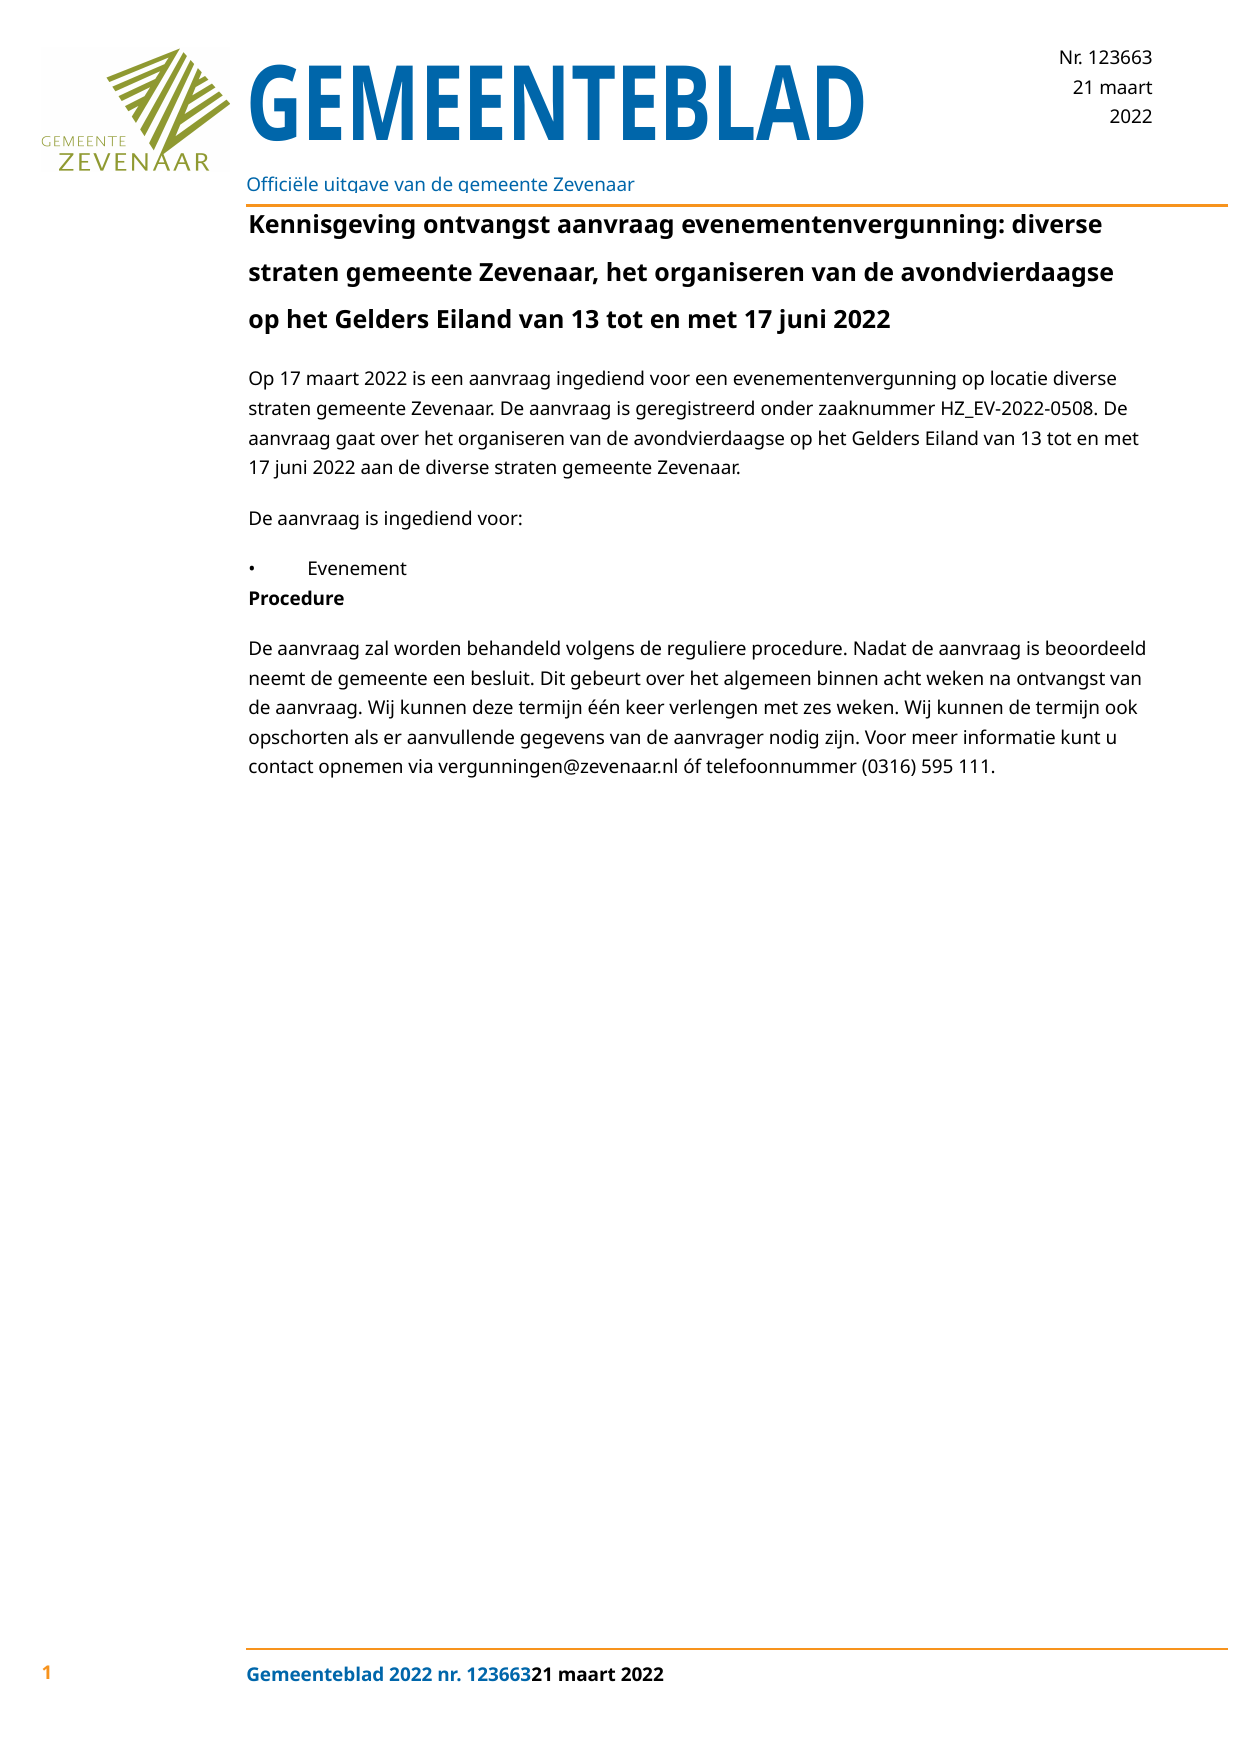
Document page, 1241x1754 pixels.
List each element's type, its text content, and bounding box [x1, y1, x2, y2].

text Kennisgeving ontvangst aanvraag evenementenvergunning: diverse straten gemeente Zevenaar, het organiseren van de avondvierdaagse op het Gelders Eiland van 13 tot en met 17 juni 2022 [248, 207, 1152, 336]
text De aanvraag is ingediend voor: [248, 505, 1152, 530]
text Op 17 maart 2022 is een aanvraag ingediend voor een evenementenvergunning op locatie diverse straten gemeente Zevenaar. De aanvraag is geregistreerd onder zaaknummer HZ_EV-2022-0508. De aanvraag gaat over het organiseren van de avondvierdaagse op het Gelders Eiland van 13 tot en met 17 juni 2022 aan de diverse straten gemeente Zevenaar. [248, 366, 1152, 480]
picture [41, 47, 231, 172]
text De aanvraag zal worden behandeld volgens de reguliere procedure. Nadat de aanvraag is beoordeeld neemt de gemeente een besluit. Dit gebeurt over het algemeen binnen acht weken na ontvangst van de aanvraag. Wij kunnen deze termijn één keer verlengen met zes weken. Wij kunnen de termijn ook opschorten als er aanvullende gegevens van de aanvrager nodig zijn. Voor meer informatie kunt u contact opnemen via vergunningen@zevenaar.nl óf telefoonnummer (0316) 595 111. [248, 635, 1152, 779]
text Procedure [248, 585, 1152, 610]
list Evenement [248, 555, 1152, 581]
